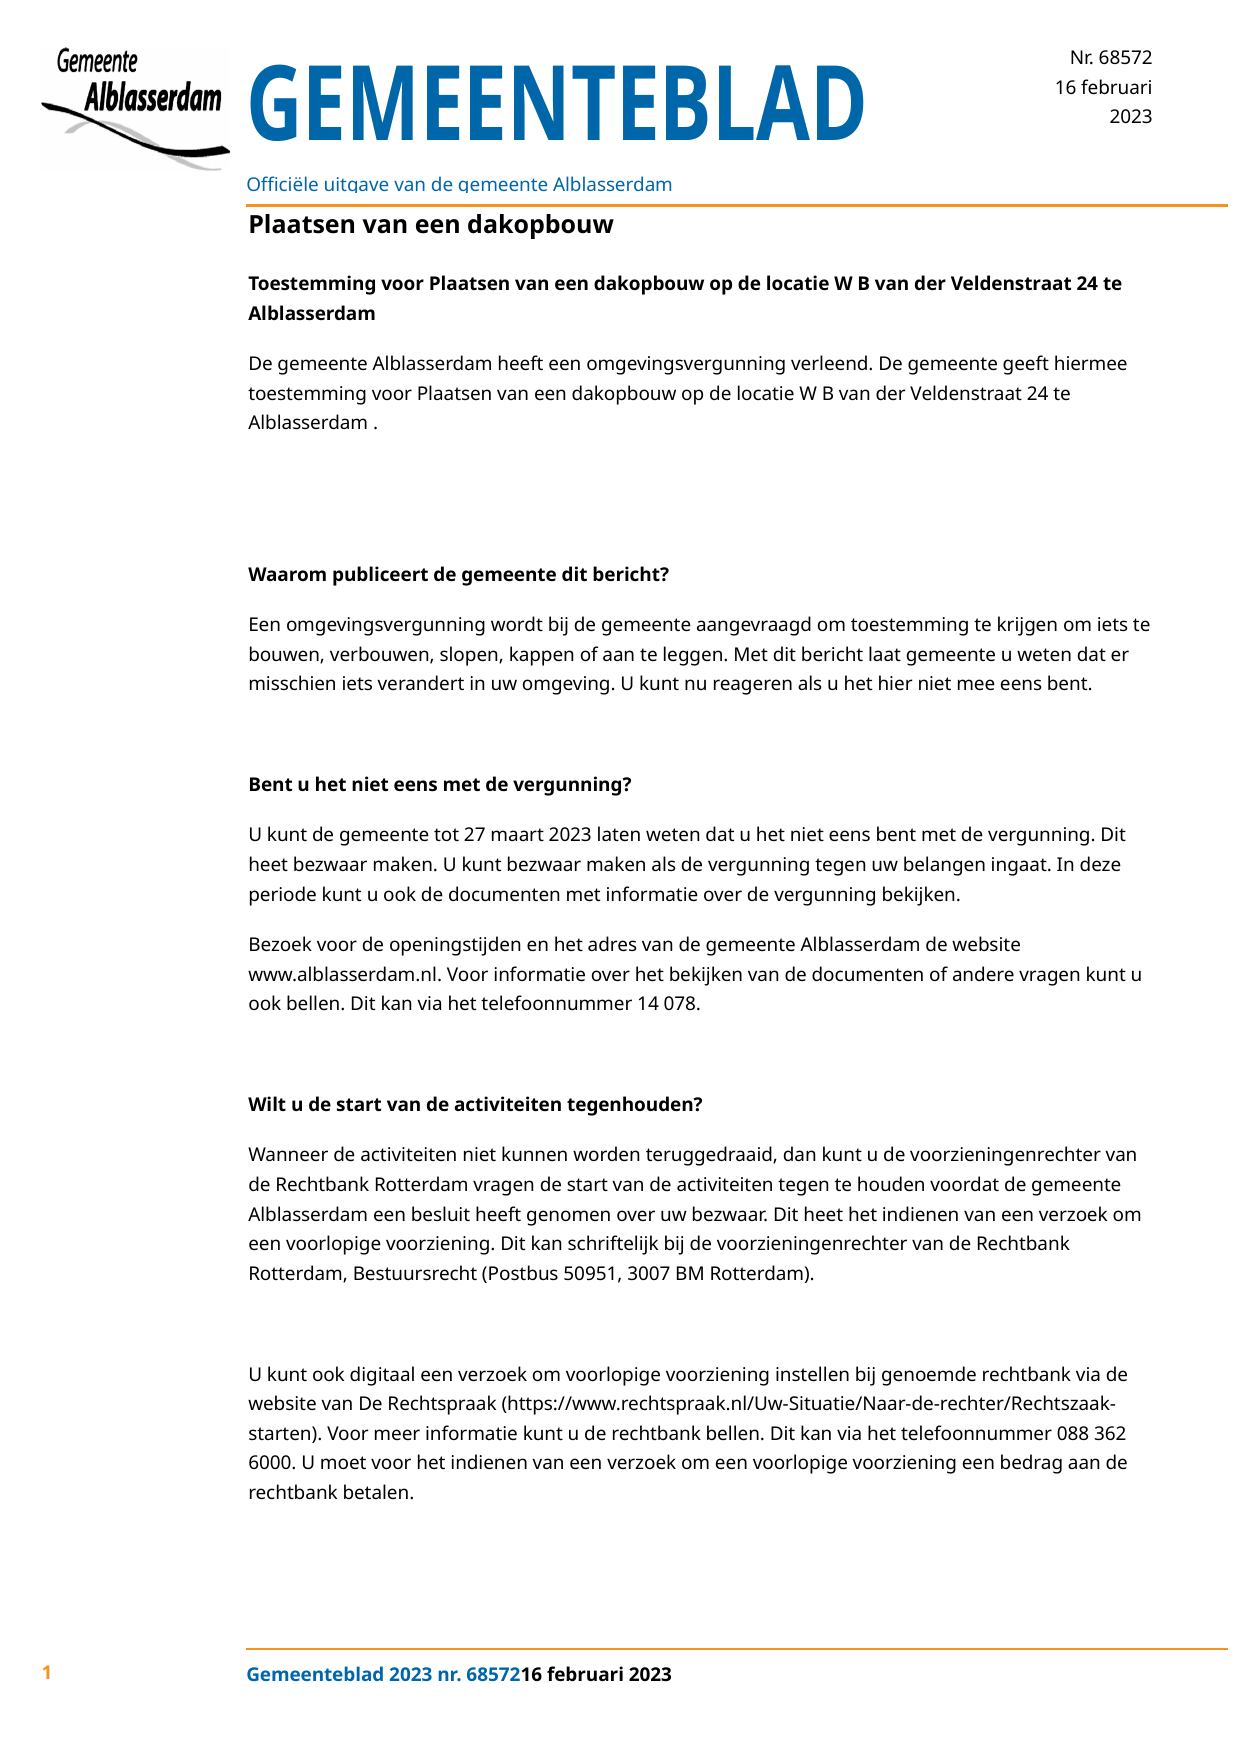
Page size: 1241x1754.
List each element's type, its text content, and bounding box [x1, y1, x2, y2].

text Wilt u de start van de activiteiten tegenhouden? [248, 1091, 1152, 1117]
text De gemeente Alblasserdam heeft een omgevingsvergunning verleend. De gemeente geeft hiermee toestemming voor Plaatsen van een dakopbouw op de locatie W B van der Veldenstraat 24 te Alblasserdam . [248, 350, 1152, 435]
text Waarom publiceert de gemeente dit bericht? [248, 561, 1152, 586]
picture [41, 47, 231, 172]
text Wanneer de activiteiten niet kunnen worden teruggedraaid, dan kunt u de voorzieningenrechter van de Rechtbank Rotterdam vragen de start van de activiteiten tegen te houden voordat de gemeente Alblasserdam een besluit heeft genomen over uw bezwaar. Dit heet het indienen van een verzoek om een voorlopige voorziening. Dit kan schriftelijk bij de voorzieningenrechter van de Rechtbank Rotterdam, Bestuursrecht (Postbus 50951, 3007 BM Rotterdam). [248, 1142, 1152, 1286]
text Bent u het niet eens met de vergunning? [248, 771, 1152, 797]
text U kunt de gemeente tot 27 maart 2023 laten weten dat u het niet eens bent met de vergunning. Dit heet bezwaar maken. U kunt bezwaar maken als de vergunning tegen uw belangen ingaat. In deze periode kunt u ook de documenten met informatie over de vergunning bekijken. [248, 822, 1152, 906]
text Een omgevingsvergunning wordt bij de gemeente aangevraagd om toestemming te krijgen om iets te bouwen, verbouwen, slopen, kappen of aan te leggen. Met dit bericht laat gemeente u weten dat er misschien iets verandert in uw omgeving. U kunt nu reageren als u het hier niet mee eens bent. [248, 611, 1152, 696]
text Plaatsen van een dakopbouw [248, 207, 1152, 241]
text Toestemming voor Plaatsen van een dakopbouw op de locatie W B van der Veldenstraat 24 te Alblasserdam [248, 270, 1152, 326]
text U kunt ook digitaal een verzoek om voorlopige voorziening instellen bij genoemde rechtbank via de website van De Rechtspraak (https://www.rechtspraak.nl/Uw-Situatie/Naar-de-rechter/Rechtszaak-starten). Voor meer informatie kunt u de rechtbank bellen. Dit kan via het telefoonnummer 088 362 6000. U moet voor het indienen van een verzoek om een voorlopige voorziening een bedrag aan de rechtbank betalen. [248, 1361, 1152, 1505]
text Bezoek voor de openingstijden en het adres van de gemeente Alblasserdam de website www.alblasserdam.nl. Voor informatie over het bekijken van de documenten of andere vragen kunt u ook bellen. Dit kan via het telefoonnummer 14 078. [248, 931, 1152, 1016]
